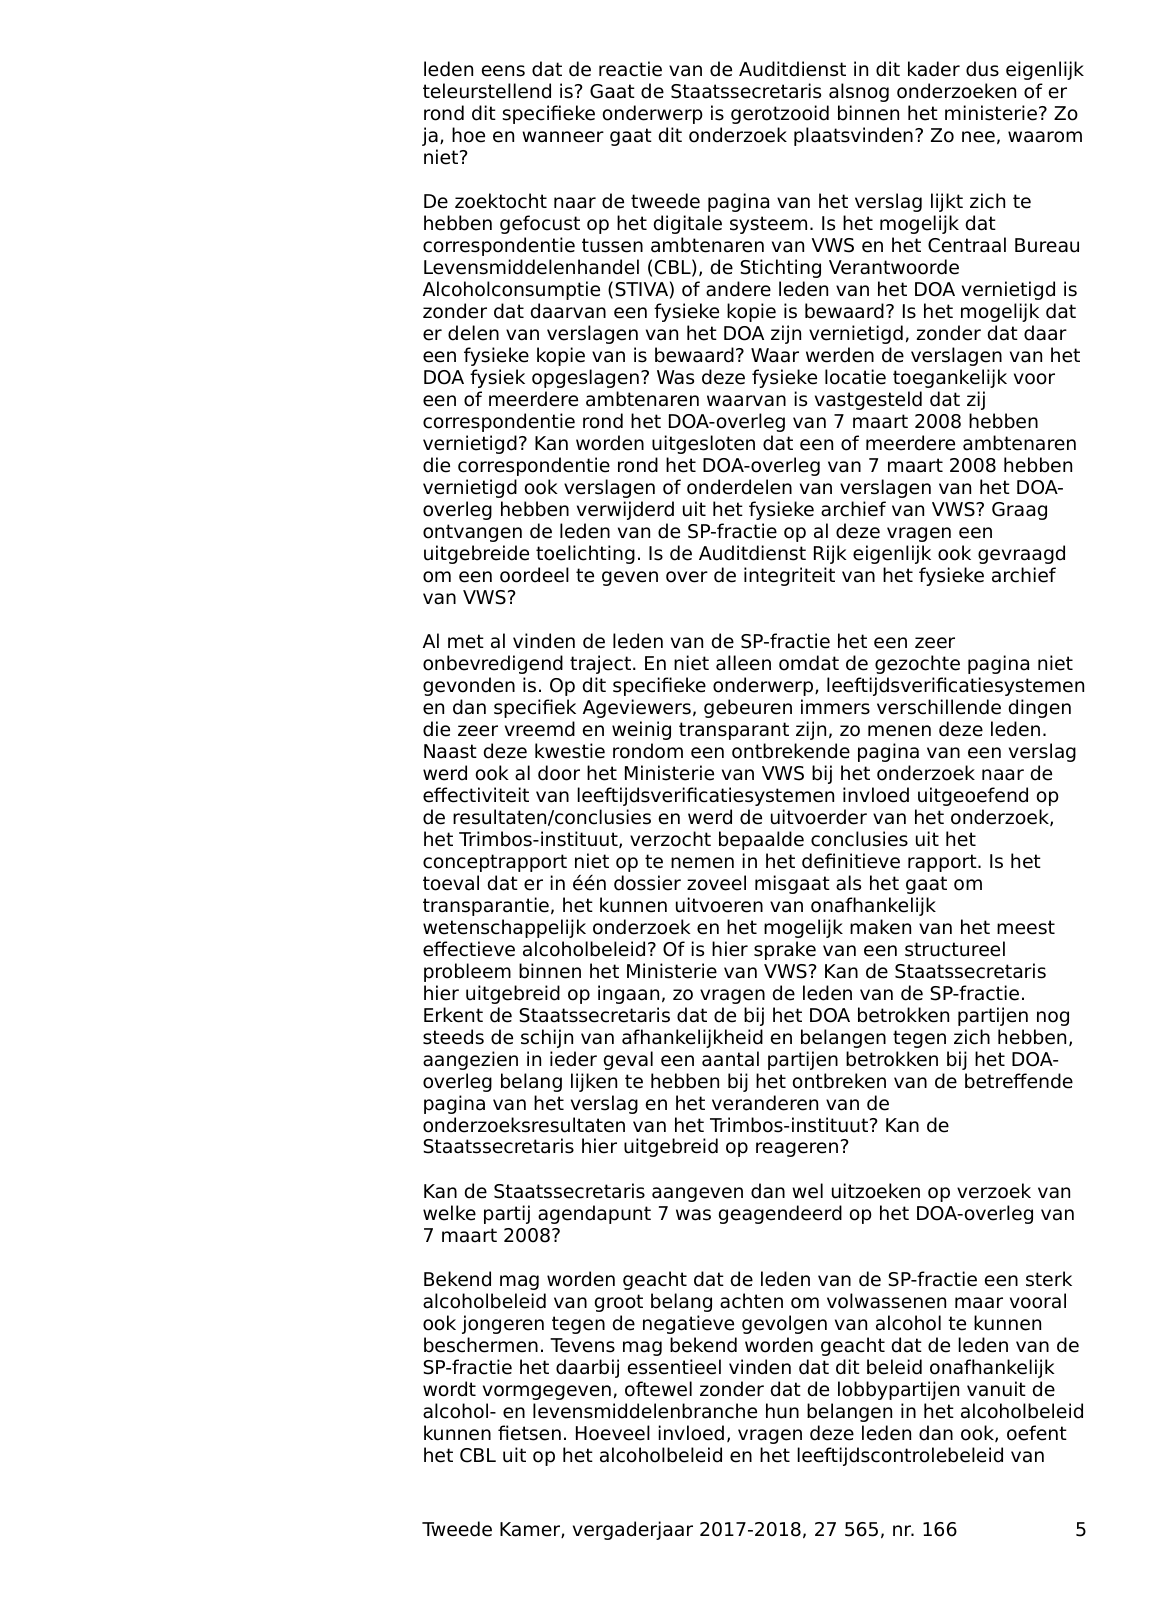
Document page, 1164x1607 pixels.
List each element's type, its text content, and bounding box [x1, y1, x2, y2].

text Al met al vinden de leden van de SP-fractie het een zeer onbevredigend traject. En niet alleen omdat de gezochte pagina niet gevonden is. Op dit specifieke onderwerp, leeftijdsverificatiesystemen en dan specifiek Ageviewers, gebeuren immers verschillende dingen die zeer vreemd en weinig transparant zijn, zo menen deze leden. Naast deze kwestie rondom een ontbrekende pagina van een verslag werd ook al door het Ministerie van VWS bij het onderzoek naar de effectiviteit van leeftijdsverificatiesystemen invloed uitgeoefend op de resultaten/conclusies en werd de uitvoerder van het onderzoek, het Trimbos-instituut, verzocht bepaalde conclusies uit het conceptrapport niet op te nemen in het definitieve rapport. Is het toeval dat er in één dossier zoveel misgaat als het gaat om transparantie, het kunnen uitvoeren van onafhankelijk wetenschappelijk onderzoek en het mogelijk maken van het meest effectieve alcoholbeleid? Of is hier sprake van een structureel probleem binnen het Ministerie van VWS? Kan de Staatssecretaris hier uitgebreid op ingaan, zo vragen de leden van de SP-fractie. Erkent de Staatssecretaris dat de bij het DOA betrokken partijen nog steeds de schijn van afhankelijkheid en belangen tegen zich hebben, aangezien in ieder geval een aantal partijen betrokken bij het DOA-overleg belang lijken te hebben bij het ontbreken van de betreffende pagina van het verslag en het veranderen van de onderzoeksresultaten van het Trimbos-instituut? Kan de Staatssecretaris hier uitgebreid op reageren? [422, 631, 1087, 1158]
text Kan de Staatssecretaris aangeven dan wel uitzoeken op verzoek van welke partij agendapunt 7 was geagendeerd op het DOA-overleg van 7 maart 2008? [422, 1181, 1087, 1247]
text leden eens dat de reactie van de Auditdienst in dit kader dus eigenlijk teleurstellend is? Gaat de Staatssecretaris alsnog onderzoeken of er rond dit specifieke onderwerp is gerotzooid binnen het ministerie? Zo ja, hoe en wanneer gaat dit onderzoek plaatsvinden? Zo nee, waarom niet? [422, 59, 1087, 169]
text De zoektocht naar de tweede pagina van het verslag lijkt zich te hebben gefocust op het digitale systeem. Is het mogelijk dat correspondentie tussen ambtenaren van VWS en het Centraal Bureau Levensmiddelenhandel (CBL), de Stichting Verantwoorde Alcoholconsumptie (STIVA) of andere leden van het DOA vernietigd is zonder dat daarvan een fysieke kopie is bewaard? Is het mogelijk dat er delen van verslagen van het DOA zijn vernietigd, zonder dat daar een fysieke kopie van is bewaard? Waar werden de verslagen van het DOA fysiek opgeslagen? Was deze fysieke locatie toegankelijk voor een of meerdere ambtenaren waarvan is vastgesteld dat zij correspondentie rond het DOA-overleg van 7 maart 2008 hebben vernietigd? Kan worden uitgesloten dat een of meerdere ambtenaren die correspondentie rond het DOA-overleg van 7 maart 2008 hebben vernietigd ook verslagen of onderdelen van verslagen van het DOA-overleg hebben verwijderd uit het fysieke archief van VWS? Graag ontvangen de leden van de SP-fractie op al deze vragen een uitgebreide toelichting. Is de Auditdienst Rijk eigenlijk ook gevraagd om een oordeel te geven over de integriteit van het fysieke archief van VWS? [422, 191, 1087, 609]
text Bekend mag worden geacht dat de leden van de SP-fractie een sterk alcoholbeleid van groot belang achten om volwassenen maar vooral ook jongeren tegen de negatieve gevolgen van alcohol te kunnen beschermen. Tevens mag bekend worden geacht dat de leden van de SP-fractie het daarbij essentieel vinden dat dit beleid onafhankelijk wordt vormgegeven, oftewel zonder dat de lobbypartijen vanuit de alcohol- en levensmiddelenbranche hun belangen in het alcoholbeleid kunnen fietsen. Hoeveel invloed, vragen deze leden dan ook, oefent het CBL uit op het alcoholbeleid en het leeftijdscontrolebeleid van [422, 1269, 1087, 1467]
